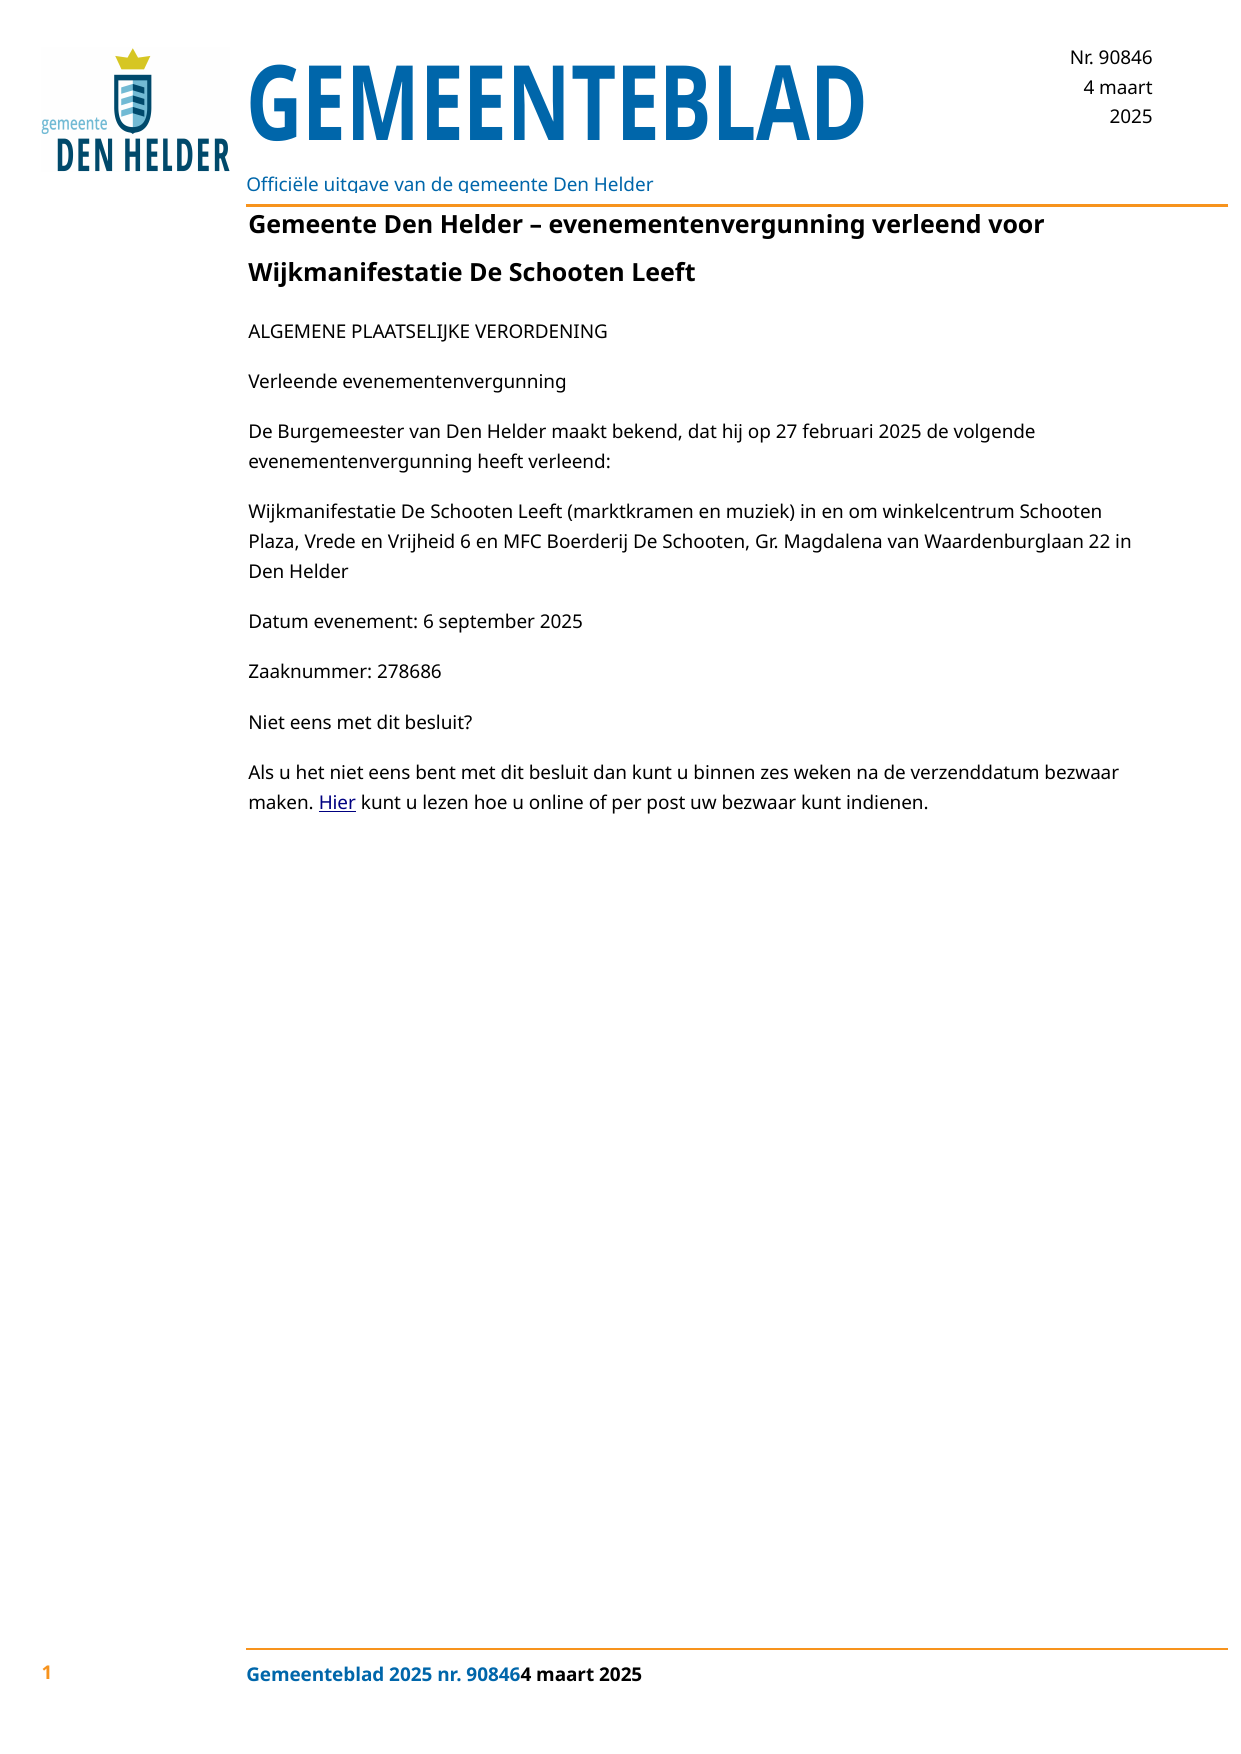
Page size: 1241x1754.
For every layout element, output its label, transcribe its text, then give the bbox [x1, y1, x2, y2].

text Zaaknummer: 278686 [248, 659, 1152, 684]
picture [100, 154, 106, 172]
text Niet eens met dit besluit? [248, 709, 1152, 735]
text Datum evenement: 6 september 2025 [248, 608, 1152, 634]
text ALGEMENE PLAATSELIJKE VERORDENING [248, 318, 1152, 344]
picture [220, 160, 224, 172]
picture [130, 157, 135, 172]
text De Burgemeester van Den Helder maakt bekend, dat hij op 27 februari 2025 de volgende evenementenvergunning heeft verleend: [248, 419, 1152, 474]
text Als u het niet eens bent met dit besluit dan kunt u binnen zes weken na de verzenddatum bezwaar maken. Hier kunt u lezen hoe u online of per post uw bezwaar kunt indienen. [248, 759, 1152, 815]
text Wijkmanifestatie De Schooten Leeft (marktkramen en muziek) in en om winkelcentrum Schooten Plaza, Vrede en Vrijheid 6 en MFC Boerderij De Schooten, Gr. Magdalena van Waardenburglaan 22 in Den Helder [248, 499, 1152, 584]
text Gemeente Den Helder – evenementenvergunning verleend voor Wijkmanifestatie De Schooten Leeft [248, 207, 1152, 288]
text Verleende evenementenvergunning [248, 368, 1152, 394]
picture [41, 47, 231, 172]
picture [63, 144, 68, 165]
picture [182, 144, 187, 165]
